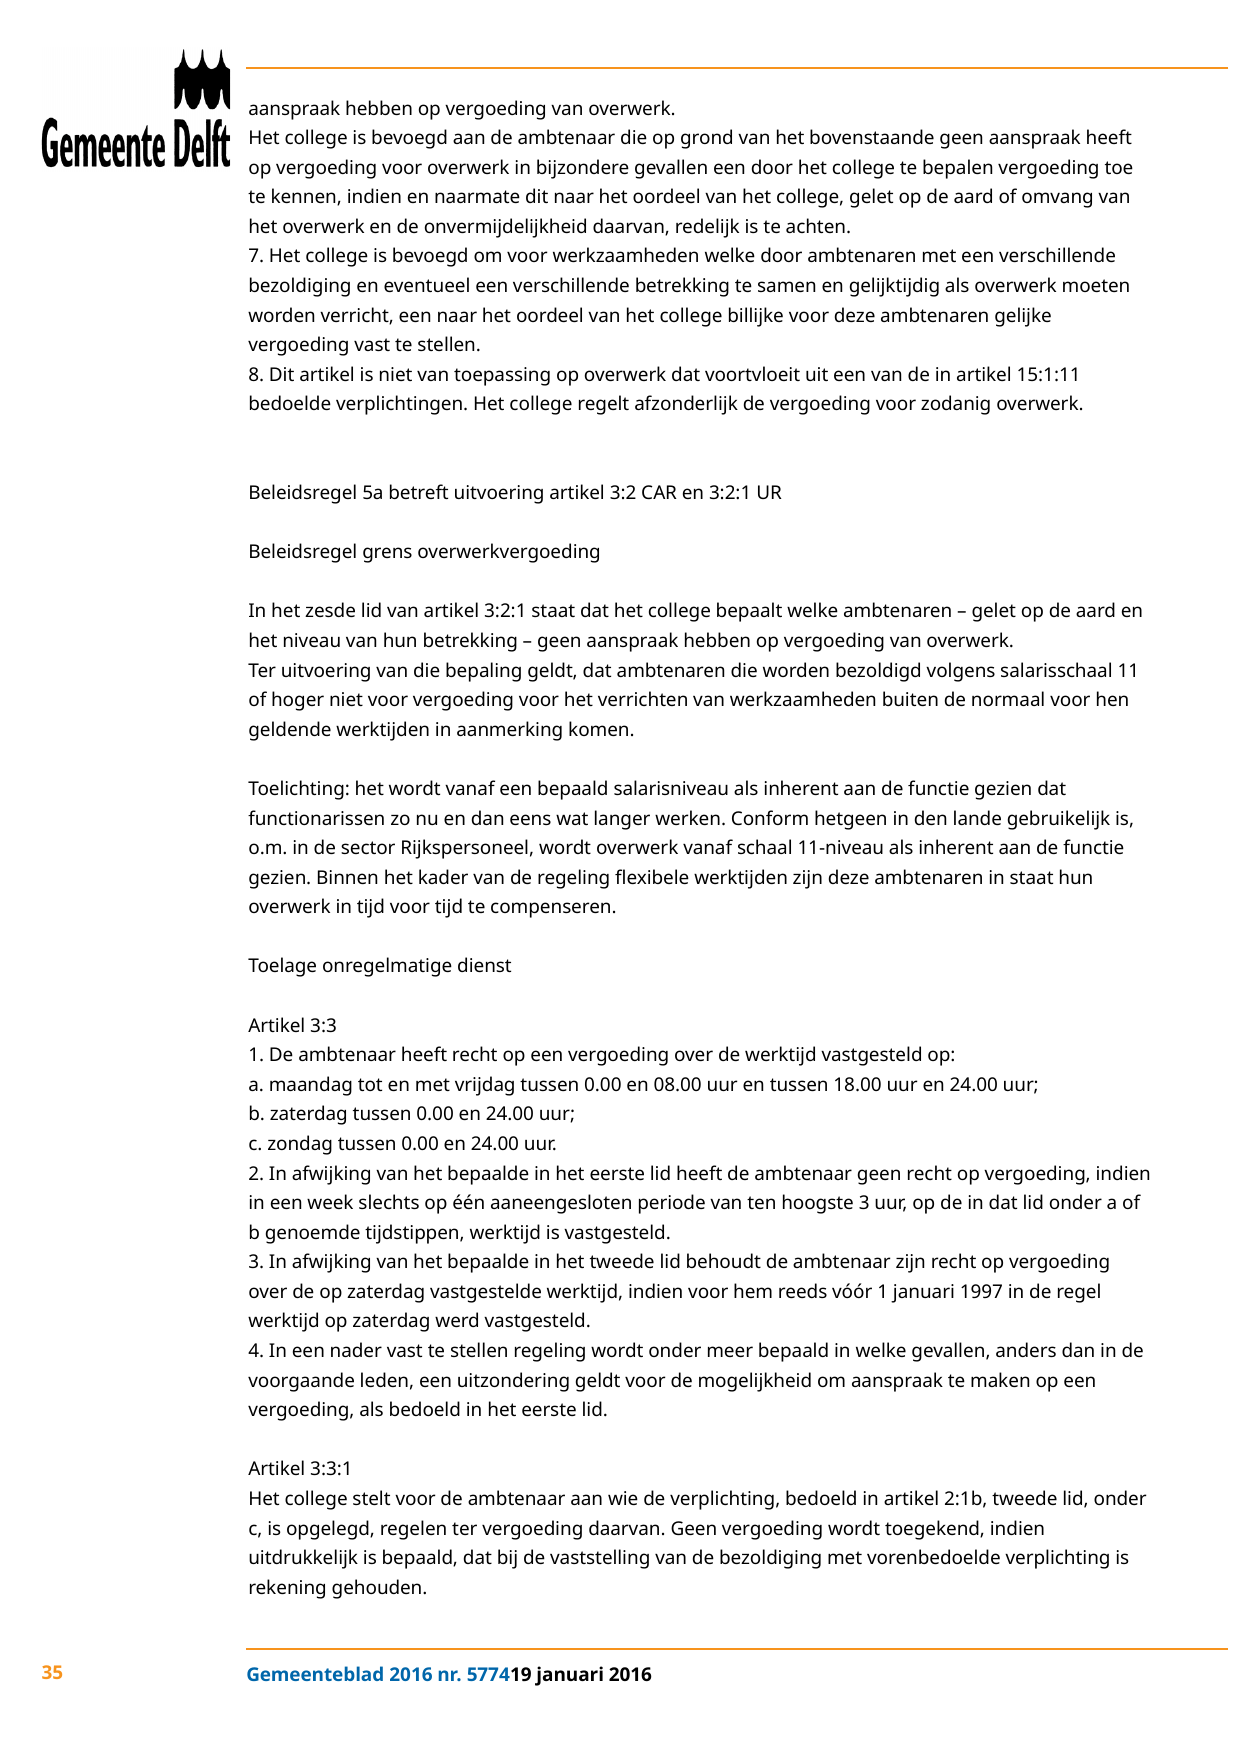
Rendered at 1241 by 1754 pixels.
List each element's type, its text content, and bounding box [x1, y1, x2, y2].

text b. zaterdag tussen 0.00 en 24.00 uur; [248, 1101, 1152, 1126]
text 3. In afwijking van het bepaalde in het tweede lid behoudt de ambtenaar zijn recht op vergoeding over de op zaterdag vastgestelde werktijd, indien voor hem reeds vóór 1 januari 1997 in de regel werktijd op zaterdag werd vastgesteld. [248, 1248, 1152, 1333]
text 4. In een nader vast te stellen regeling wordt onder meer bepaald in welke gevallen, anders dan in de voorgaande leden, een uitzondering geldt voor de mogelijkheid om aanspraak te maken op een vergoeding, als bedoeld in het eerste lid. [248, 1337, 1152, 1422]
text Beleidsregel 5a betreft uitvoering artikel 3:2 CAR en 3:2:1 UR [248, 479, 1152, 505]
text c. zondag tussen 0.00 en 24.00 uur. [248, 1130, 1152, 1156]
text Toelichting: het wordt vanaf een bepaald salarisniveau als inherent aan de functie gezien dat functionarissen zo nu en dan eens wat langer werken. Conform hetgeen in den lande gebruikelijk is, o.m. in de sector Rijkspersoneel, wordt overwerk vanaf schaal 11-niveau als inherent aan de functie gezien. Binnen het kader van de regeling flexibele werktijden zijn deze ambtenaren in staat hun overwerk in tijd voor tijd te compenseren. [248, 775, 1152, 919]
text 1. De ambtenaar heeft recht op een vergoeding over de werktijd vastgesteld op: [248, 1041, 1152, 1067]
text Beleidsregel grens overwerkvergoeding [248, 538, 1152, 564]
picture [41, 47, 231, 172]
text Ter uitvoering van die bepaling geldt, dat ambtenaren die worden bezoldigd volgens salarisschaal 11 of hoger niet voor vergoeding voor het verrichten van werkzaamheden buiten de normaal voor hen geldende werktijden in aanmerking komen. [248, 657, 1152, 742]
text 8. Dit artikel is niet van toepassing op overwerk dat voortvloeit uit een van de in artikel 15:1:11 bedoelde verplichtingen. Het college regelt afzonderlijk de vergoeding voor zodanig overwerk. [248, 361, 1152, 416]
text Toelage onregelmatige dienst [248, 953, 1152, 978]
text a. maandag tot en met vrijdag tussen 0.00 en 08.00 uur en tussen 18.00 uur en 24.00 uur; [248, 1071, 1152, 1097]
text Artikel 3:3:1 [248, 1456, 1152, 1481]
text Het college is bevoegd aan de ambtenaar die op grond van het bovenstaande geen aanspraak heeft op vergoeding voor overwerk in bijzondere gevallen een door het college te bepalen vergoeding toe te kennen, indien en naarmate dit naar het oordeel van het college, gelet op de aard of omvang van het overwerk en de onvermijdelijkheid daarvan, redelijk is te achten. [248, 124, 1152, 239]
text 7. Het college is bevoegd om voor werkzaamheden welke door ambtenaren met een verschillende bezoldiging en eventueel een verschillende betrekking te samen en gelijktijdig als overwerk moeten worden verricht, een naar het oordeel van het college billijke voor deze ambtenaren gelijke vergoeding vast te stellen. [248, 243, 1152, 357]
text In het zesde lid van artikel 3:2:1 staat dat het college bepaalt welke ambtenaren – gelet op de aard en het niveau van hun betrekking – geen aanspraak hebben op vergoeding van overwerk. [248, 598, 1152, 653]
text 2. In afwijking van het bepaalde in het eerste lid heeft de ambtenaar geen recht op vergoeding, indien in een week slechts op één aaneengesloten periode van ten hoogste 3 uur, op de in dat lid onder a of b genoemde tijdstippen, werktijd is vastgesteld. [248, 1160, 1152, 1245]
text aanspraak hebben op vergoeding van overwerk. [248, 95, 1152, 121]
text Artikel 3:3 [248, 1012, 1152, 1038]
text Het college stelt voor de ambtenaar aan wie de verplichting, bedoeld in artikel 2:1b, tweede lid, onder c, is opgelegd, regelen ter vergoeding daarvan. Geen vergoeding wordt toegekend, indien uitdrukkelijk is bepaald, dat bij de vaststelling van de bezoldiging met vorenbedoelde verplichting is rekening gehouden. [248, 1485, 1152, 1600]
